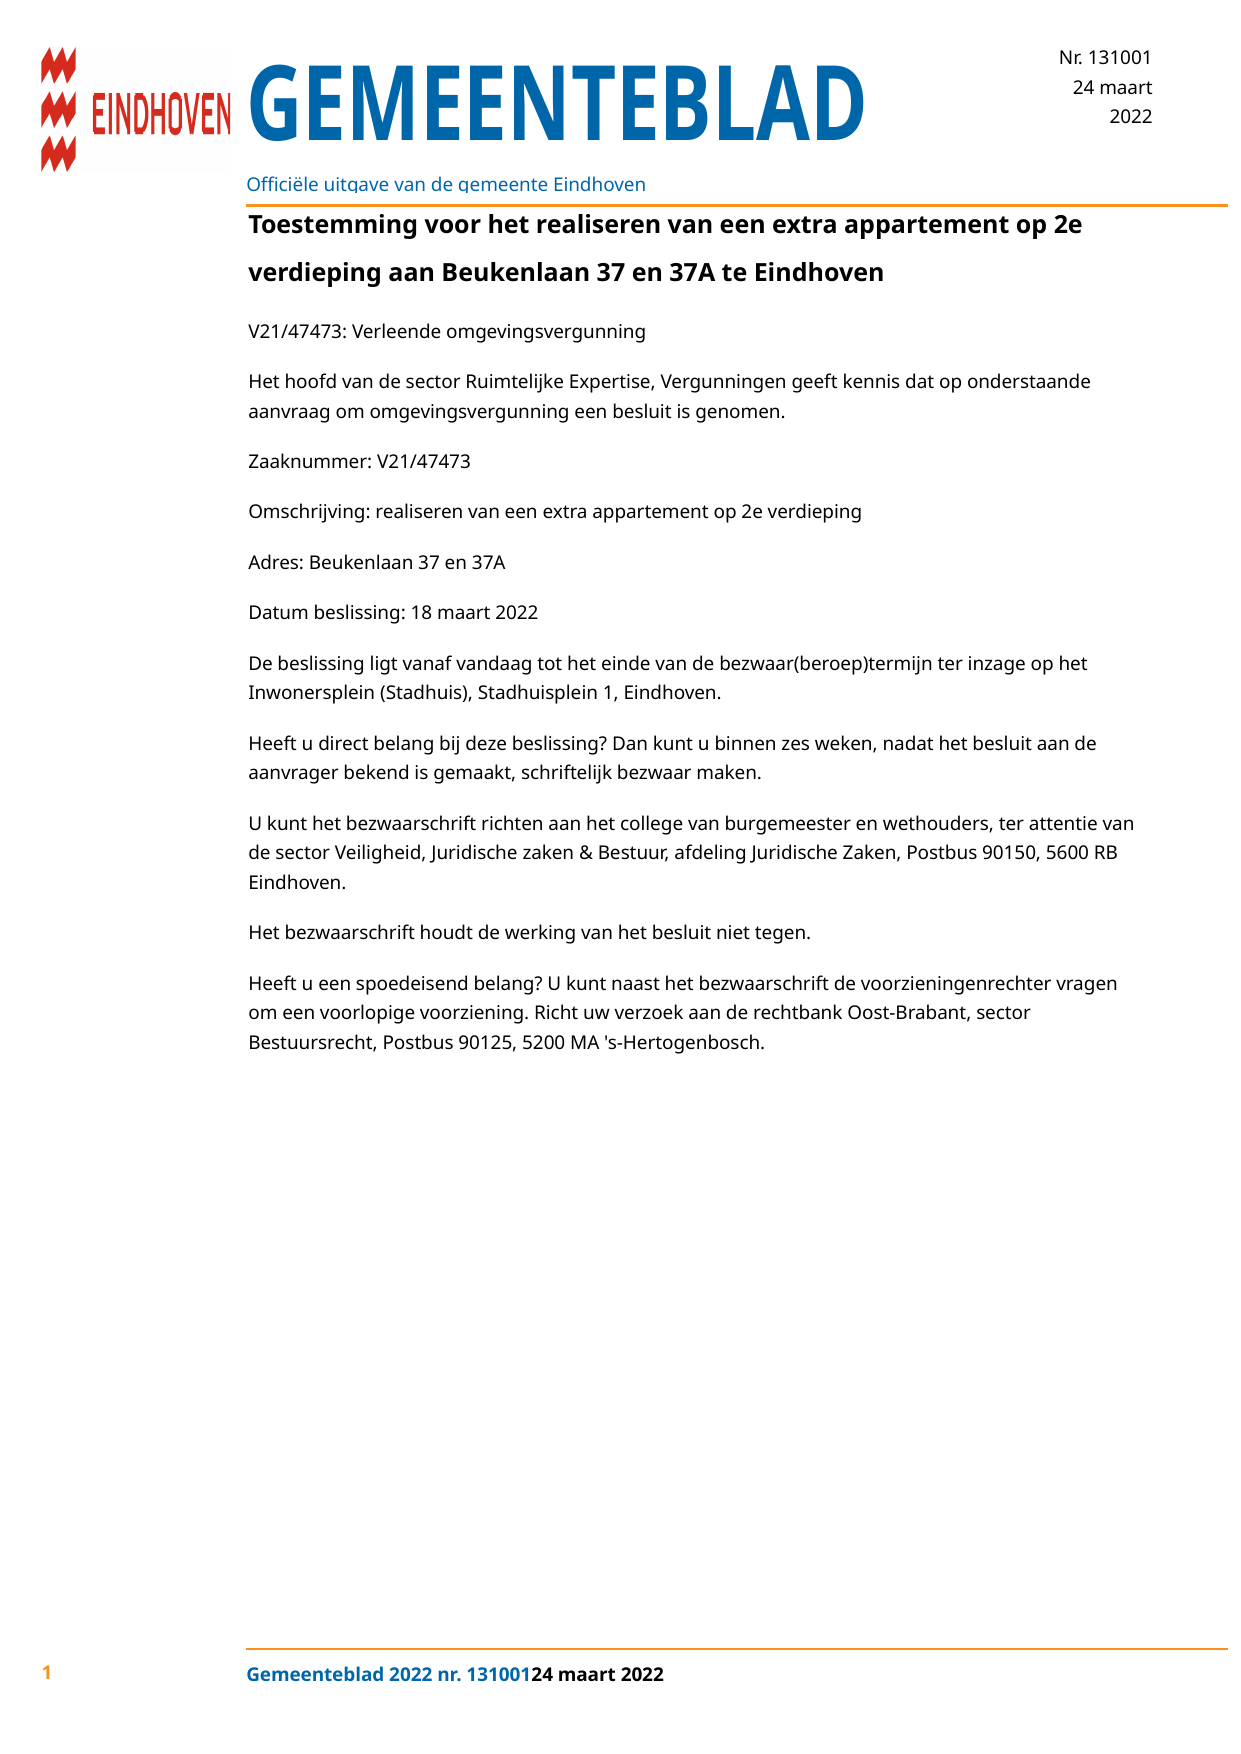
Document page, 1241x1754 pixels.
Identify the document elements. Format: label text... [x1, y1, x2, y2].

text U kunt het bezwaarschrift richten aan het college van burgemeester en wethouders, ter attentie van de sector Veiligheid, Juridische zaken & Bestuur, afdeling Juridische Zaken, Postbus 90150, 5600 RB Eindhoven. [248, 810, 1152, 895]
text Heeft u direct belang bij deze beslissing? Dan kunt u binnen zes weken, nadat het besluit aan de aanvrager bekend is gemaakt, schriftelijk bezwaar maken. [248, 730, 1152, 785]
text De beslissing ligt vanaf vandaag tot het einde van de bezwaar(beroep)termijn ter inzage op het Inwonersplein (Stadhuis), Stadhuisplein 1, Eindhoven. [248, 650, 1152, 705]
text Adres: Beukenlaan 37 en 37A [248, 549, 1152, 575]
picture [41, 47, 231, 172]
text Datum beslissing: 18 maart 2022 [248, 599, 1152, 625]
text Omschrijving: realiseren van een extra appartement op 2e verdieping [248, 499, 1152, 524]
text V21/47473: Verleende omgevingsvergunning [248, 318, 1152, 344]
text Toestemming voor het realiseren van een extra appartement op 2e verdieping aan Beukenlaan 37 en 37A te Eindhoven [248, 207, 1152, 288]
text Heeft u een spoedeisend belang? U kunt naast het bezwaarschrift de voorzieningenrechter vragen om een voorlopige voorziening. Richt uw verzoek aan de rechtbank Oost-Brabant, sector Bestuursrecht, Postbus 90125, 5200 MA 's-Hertogenbosch. [248, 970, 1152, 1055]
text Zaaknummer: V21/47473 [248, 448, 1152, 474]
text Het bezwaarschrift houdt de werking van het besluit niet tegen. [248, 919, 1152, 945]
text Het hoofd van de sector Ruimtelijke Expertise, Vergunningen geeft kennis dat op onderstaande aanvraag om omgevingsvergunning een besluit is genomen. [248, 368, 1152, 424]
